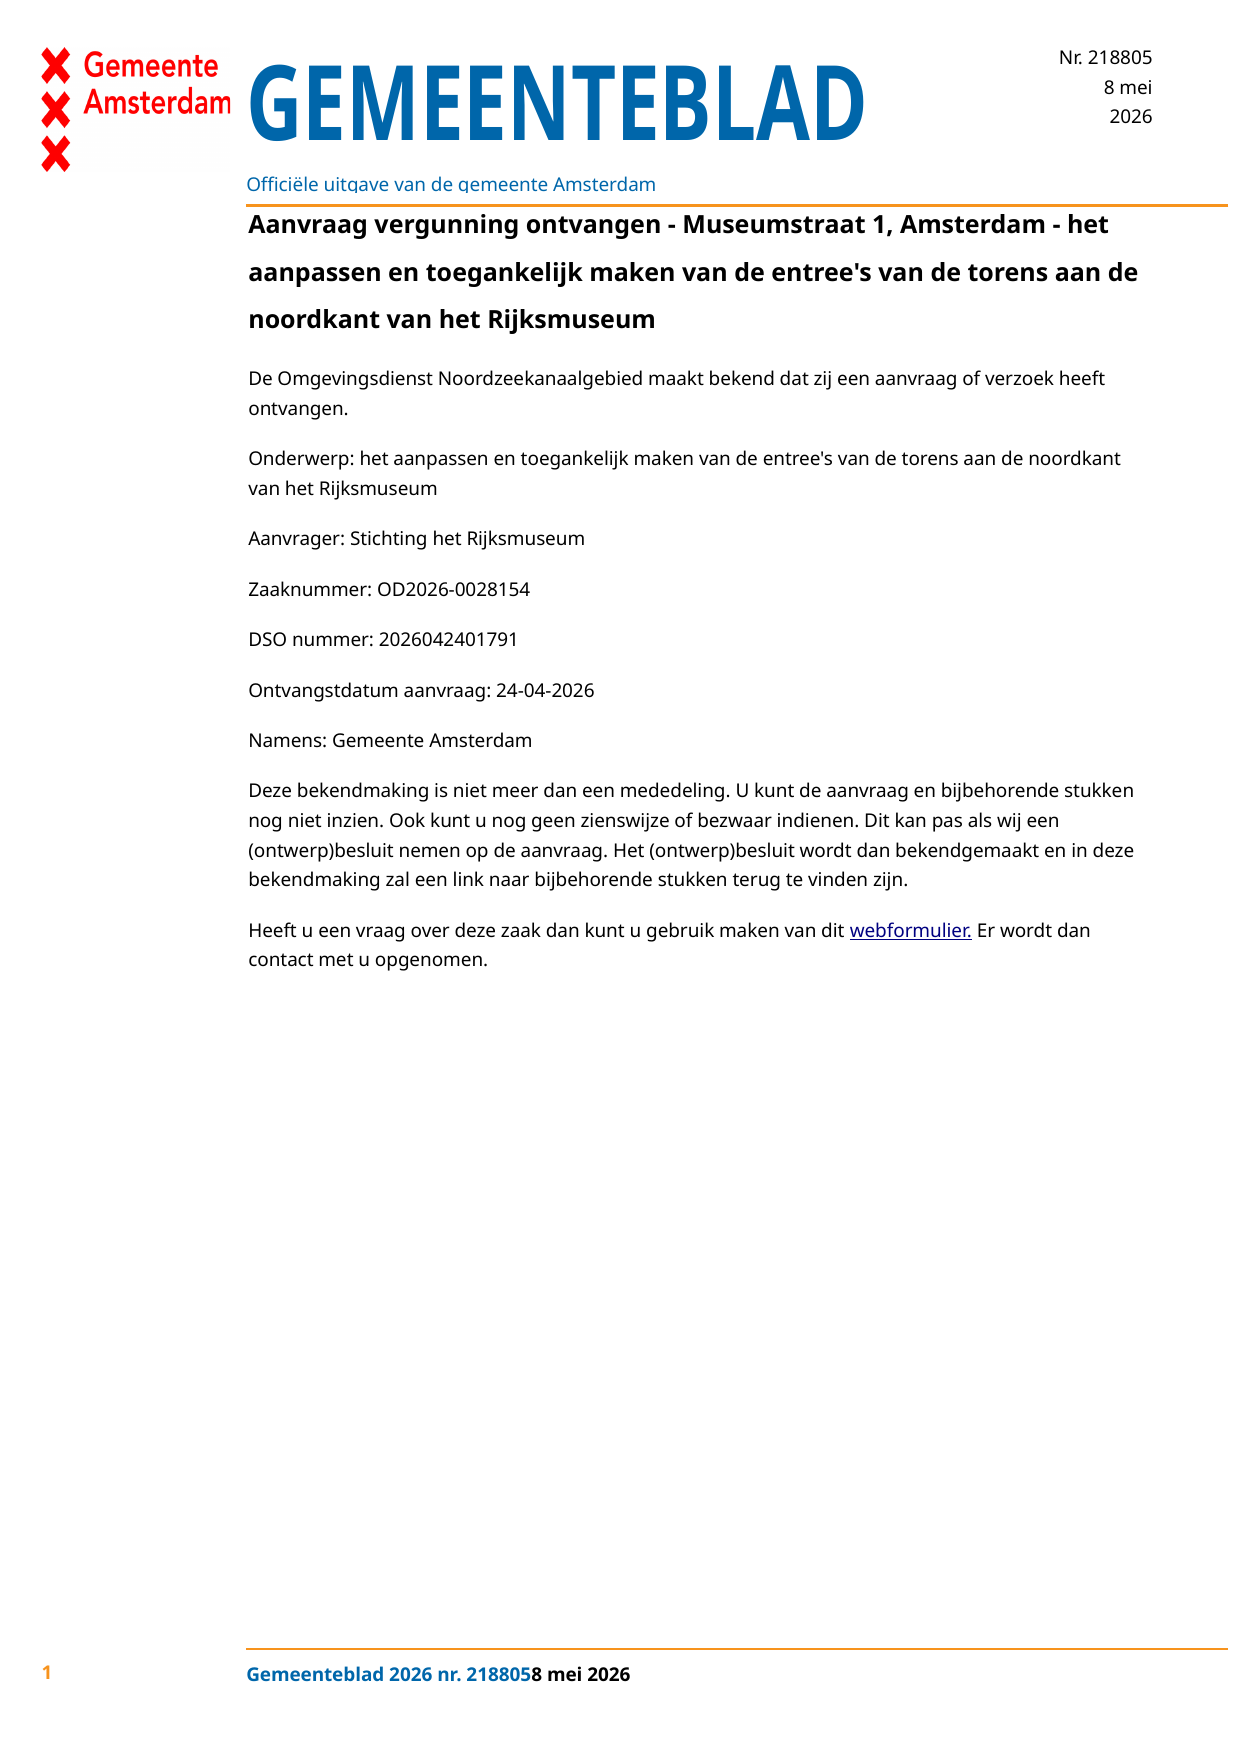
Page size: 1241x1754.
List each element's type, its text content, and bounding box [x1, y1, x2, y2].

text Namens: Gemeente Amsterdam [248, 727, 1152, 753]
text Ontvangstdatum aanvraag: 24-04-2026 [248, 677, 1152, 702]
text Onderwerp: het aanpassen en toegankelijk maken van de entree's van de torens aan de noordkant van het Rijksmuseum [248, 446, 1152, 501]
text Deze bekendmaking is niet meer dan een mededeling. U kunt de aanvraag en bijbehorende stukken nog niet inzien. Ook kunt u nog geen zienswijze of bezwaar indienen. Dit kan pas als wij een (ontwerp)besluit nemen op de aanvraag. Het (ontwerp)besluit wordt dan bekendgemaakt en in deze bekendmaking zal een link naar bijbehorende stukken terug te vinden zijn. [248, 778, 1152, 892]
picture [41, 47, 231, 172]
text De Omgevingsdienst Noordzeekanaalgebied maakt bekend dat zij een aanvraag of verzoek heeft ontvangen. [248, 366, 1152, 421]
text Heeft u een vraag over deze zaak dan kunt u gebruik maken van dit webformulier. Er wordt dan contact met u opgenomen. [248, 917, 1152, 972]
text Aanvrager: Stichting het Rijksmuseum [248, 526, 1152, 551]
text Aanvraag vergunning ontvangen - Museumstraat 1, Amsterdam - het aanpassen en toegankelijk maken van de entree's van de torens aan de noordkant van het Rijksmuseum [248, 207, 1152, 336]
text DSO nummer: 2026042401791 [248, 626, 1152, 652]
text Zaaknummer: OD2026-0028154 [248, 576, 1152, 602]
